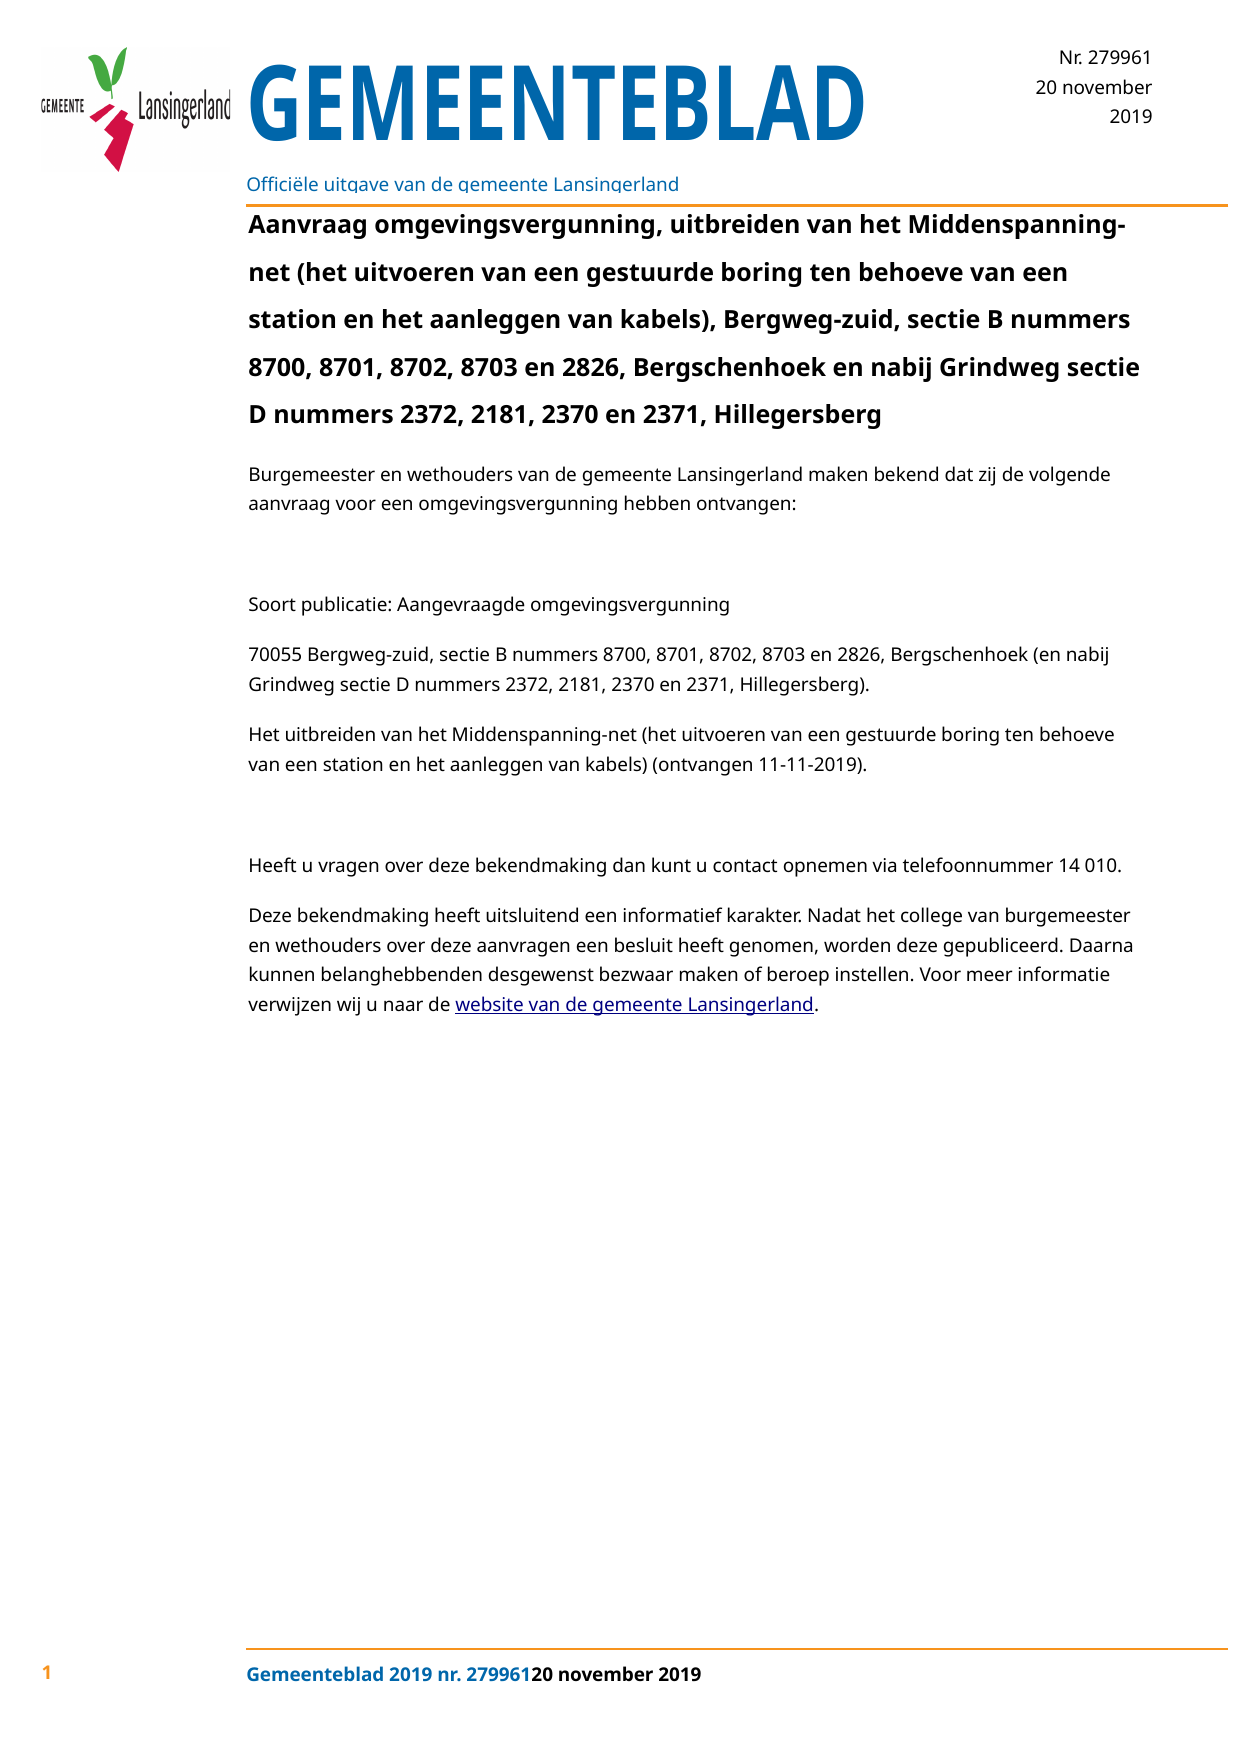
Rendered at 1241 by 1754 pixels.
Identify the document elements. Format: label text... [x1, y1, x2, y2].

picture [41, 47, 231, 172]
text Deze bekendmaking heeft uitsluitend een informatief karakter. Nadat het college van burgemeester en wethouders over deze aanvragen een besluit heeft genomen, worden deze gepubliceerd. Daarna kunnen belanghebbenden desgewenst bezwaar maken of beroep instellen. Voor meer informatie verwijzen wij u naar de website van de gemeente Lansingerland. [248, 902, 1152, 1017]
text Het uitbreiden van het Middenspanning-net (het uitvoeren van een gestuurde boring ten behoeve van een station en het aanleggen van kabels) (ontvangen 11-11-2019). [248, 722, 1152, 777]
text Aanvraag omgevingsvergunning, uitbreiden van het Middenspanning-net (het uitvoeren van een gestuurde boring ten behoeve van een station en het aanleggen van kabels), Bergweg-zuid, sectie B nummers 8700, 8701, 8702, 8703 en 2826, Bergschenhoek en nabij Grindweg sectie D nummers 2372, 2181, 2370 en 2371, Hillegersberg [248, 207, 1152, 431]
text 70055 Bergweg-zuid, sectie B nummers 8700, 8701, 8702, 8703 en 2826, Bergschenhoek (en nabij Grindweg sectie D nummers 2372, 2181, 2370 en 2371, Hillegersberg). [248, 642, 1152, 697]
text Burgemeester en wethouders van de gemeente Lansingerland maken bekend dat zij de volgende aanvraag voor een omgevingsvergunning hebben ontvangen: [248, 461, 1152, 516]
text Soort publicatie: Aangevraagde omgevingsvergunning [248, 591, 1152, 617]
text Heeft u vragen over deze bekendmaking dan kunt u contact opnemen via telefoonnummer 14 010. [248, 852, 1152, 878]
